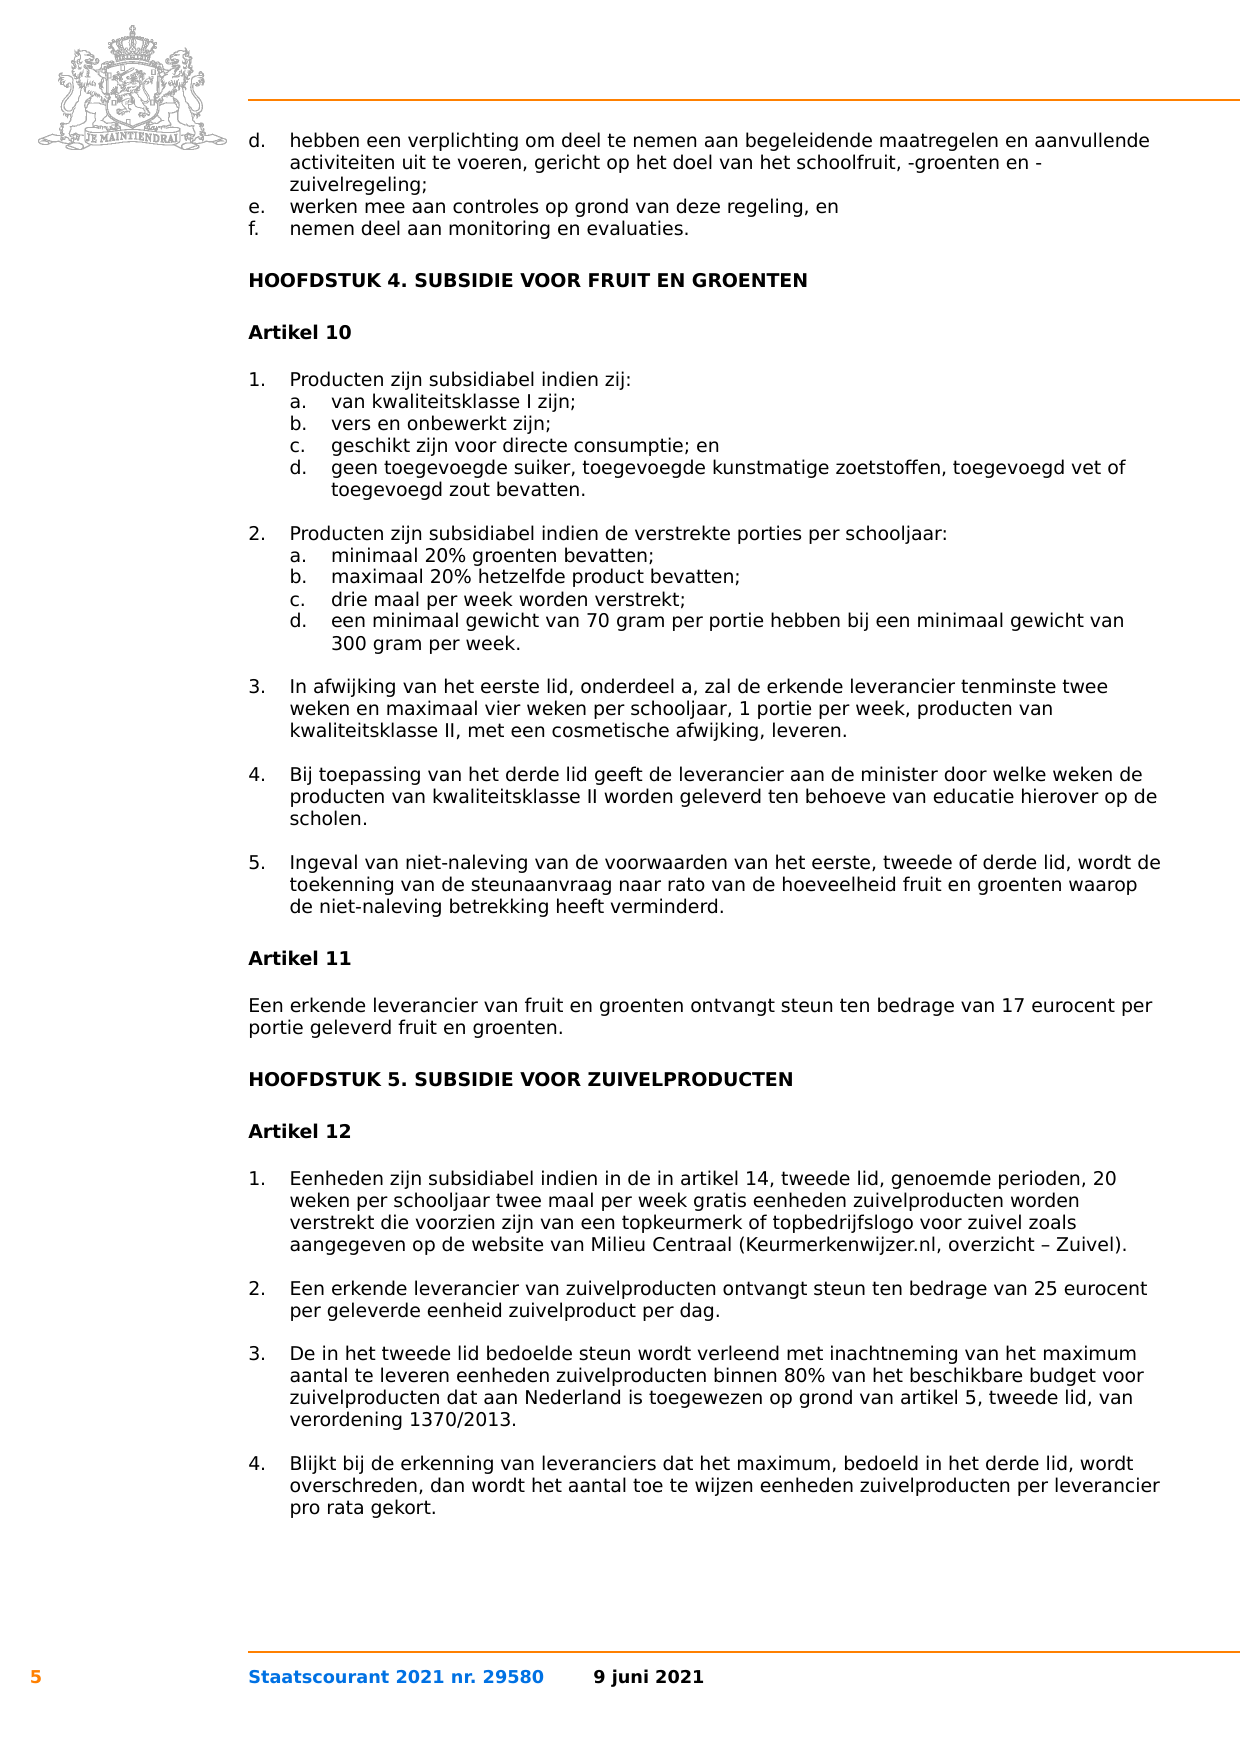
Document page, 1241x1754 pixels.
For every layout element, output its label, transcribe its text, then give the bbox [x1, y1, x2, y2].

subtitle Artikel 11 [248, 948, 1163, 970]
text b. vers en onbewerkt zijn; [289, 413, 1163, 435]
text c. drie maal per week worden verstrekt; [289, 588, 1163, 610]
subtitle HOOFDSTUK 4. SUBSIDIE VOOR FRUIT EN GROENTEN [248, 270, 1163, 292]
text 2. Een erkende leverancier van zuivelproducten ontvangt steun ten bedrage van 25 eurocent per geleverde eenheid zuivelproduct per dag. [248, 1277, 1163, 1321]
text e. werken mee aan controles op grond van deze regeling, en [248, 196, 1163, 218]
subtitle Artikel 12 [248, 1121, 1163, 1143]
text Een erkende leverancier van fruit en groenten ontvangt steun ten bedrage van 17 eurocent per portie geleverd fruit en groenten. [248, 995, 1163, 1039]
text 3. In afwijking van het eerste lid, onderdeel a, zal de erkende leverancier tenminste twee weken en maximaal vier weken per schooljaar, 1 portie per week, producten van kwaliteitsklasse II, met een cosmetische afwijking, leveren. [248, 676, 1163, 742]
text f. nemen deel aan monitoring en evaluaties. [248, 218, 1163, 240]
text 4. Bij toepassing van het derde lid geeft de leverancier aan de minister door welke weken de producten van kwaliteitsklasse II worden geleverd ten behoeve van educatie hierover op de scholen. [248, 764, 1163, 830]
text 2. Producten zijn subsidiabel indien de verstrekte porties per schooljaar: [248, 522, 1163, 544]
text d. een minimaal gewicht van 70 gram per portie hebben bij een minimaal gewicht van 300 gram per week. [289, 610, 1163, 654]
text 4. Blijkt bij de erkenning van leveranciers dat het maximum, bedoeld in het derde lid, wordt overschreden, dan wordt het aantal toe te wijzen eenheden zuivelproducten per leverancier pro rata gekort. [248, 1453, 1163, 1519]
text a. van kwaliteitsklasse I zijn; [289, 391, 1163, 413]
text 5. Ingeval van niet-naleving van de voorwaarden van het eerste, tweede of derde lid, wordt de toekenning van de steunaanvraag naar rato van de hoeveelheid fruit en groenten waarop de niet-naleving betrekking heeft verminderd. [248, 852, 1163, 918]
text c. geschikt zijn voor directe consumptie; en [289, 435, 1163, 457]
text 1. Producten zijn subsidiabel indien zij: [248, 369, 1163, 391]
text d. geen toegevoegde suiker, toegevoegde kunstmatige zoetstoffen, toegevoegd vet of toegevoegd zout bevatten. [289, 457, 1163, 501]
text 3. De in het tweede lid bedoelde steun wordt verleend met inachtneming van het maximum aantal te leveren eenheden zuivelproducten binnen 80% van het beschikbare budget voor zuivelproducten dat aan Nederland is toegewezen op grond van artikel 5, tweede lid, van verordening 1370/2013. [248, 1343, 1163, 1431]
text d. hebben een verplichting om deel te nemen aan begeleidende maatregelen en aanvullende activiteiten uit te voeren, gericht op het doel van het schoolfruit, -groenten en -zuivelregeling; [248, 130, 1163, 196]
subtitle HOOFDSTUK 5. SUBSIDIE VOOR ZUIVELPRODUCTEN [248, 1069, 1163, 1091]
text b. maximaal 20% hetzelfde product bevatten; [289, 566, 1163, 588]
text a. minimaal 20% groenten bevatten; [289, 544, 1163, 566]
text 1. Eenheden zijn subsidiabel indien in de in artikel 14, tweede lid, genoemde perioden, 20 weken per schooljaar twee maal per week gratis eenheden zuivelproducten worden verstrekt die voorzien zijn van een topkeurmerk of topbedrijfslogo voor zuivel zoals aangegeven op de website van Milieu Centraal (Keurmerkenwijzer.nl, overzicht – Zuivel). [248, 1168, 1163, 1256]
picture [38, 25, 227, 150]
subtitle Artikel 10 [248, 322, 1163, 344]
